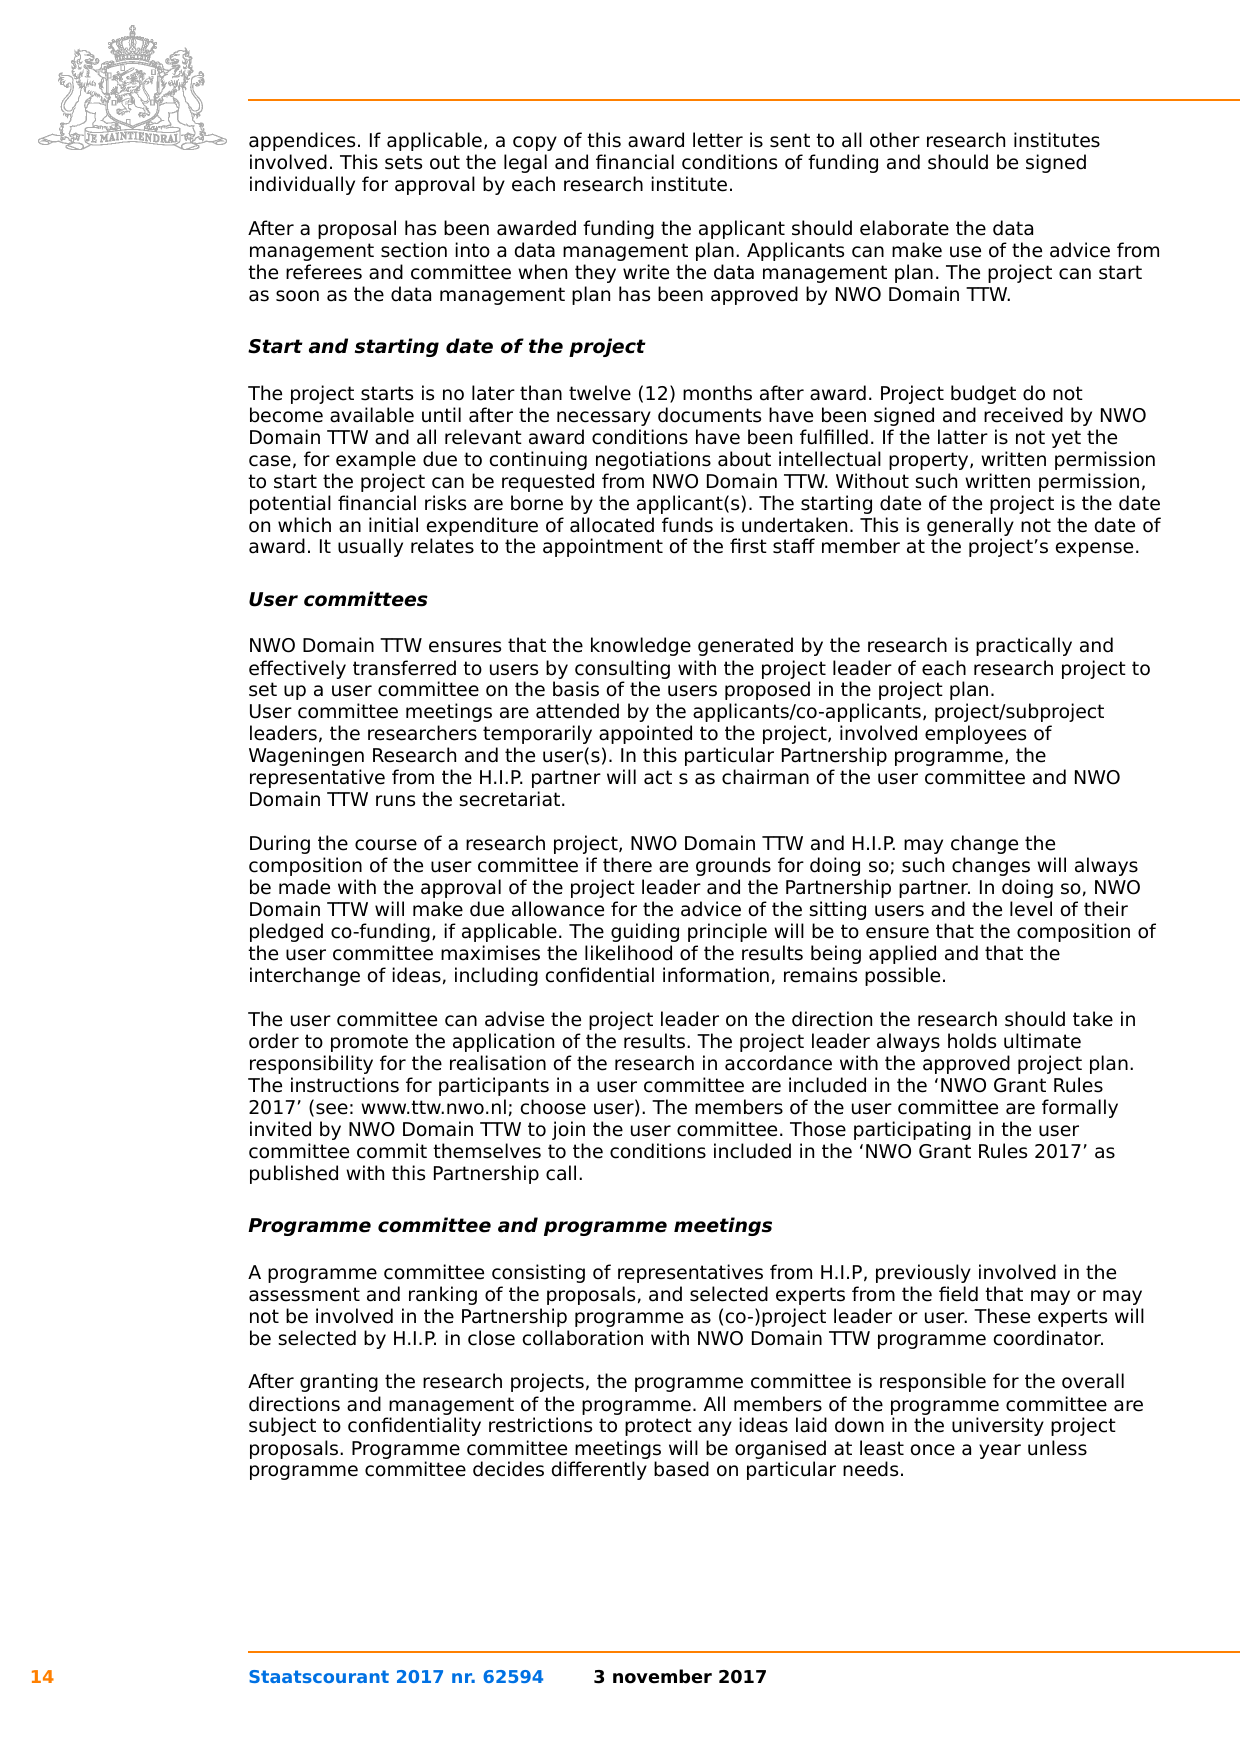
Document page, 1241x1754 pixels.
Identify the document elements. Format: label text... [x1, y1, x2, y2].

text The user committee can advise the project leader on the direction the research should take in order to promote the application of the results. The project leader always holds ultimate responsibility for the realisation of the research in accordance with the approved project plan. The instructions for participants in a user committee are included in the ‘NWO Grant Rules 2017’ (see: www.ttw.nwo.nl; choose user). The members of the user committee are formally invited by NWO Domain TTW to join the user committee. Those participating in the user committee commit themselves to the conditions included in the ‘NWO Grant Rules 2017’ as published with this Partnership call. [248, 1009, 1163, 1185]
text A programme committee consisting of representatives from H.I.P, previously involved in the assessment and ranking of the proposals, and selected experts from the field that may or may not be involved in the Partnership programme as (co-)project leader or user. These experts will be selected by H.I.P. in close collaboration with NWO Domain TTW programme coordinator. [248, 1262, 1163, 1349]
picture [38, 25, 227, 150]
subtitle User committees [248, 588, 1163, 610]
text NWO Domain TTW ensures that the knowledge generated by the research is practically and effectively transferred to users by consulting with the project leader of each research project to set up a user committee on the basis of the users proposed in the project plan. [248, 635, 1163, 701]
subtitle Start and starting date of the project [248, 336, 1163, 358]
text During the course of a research project, NWO Domain TTW and H.I.P. may change the composition of the user committee if there are grounds for doing so; such changes will always be made with the approval of the project leader and the Partnership partner. In doing so, NWO Domain TTW will make due allowance for the advice of the sitting users and the level of their pledged co-funding, if applicable. The guiding principle will be to ensure that the composition of the user committee maximises the likelihood of the results being applied and that the interchange of ideas, including confidential information, remains possible. [248, 833, 1163, 987]
text User committee meetings are attended by the applicants/co-applicants, project/subproject leaders, the researchers temporarily appointed to the project, involved employees of Wageningen Research and the user(s). In this particular Partnership programme, the representative from the H.I.P. partner will act s as chairman of the user committee and NWO Domain TTW runs the secretariat. [248, 701, 1163, 811]
text After granting the research projects, the programme committee is responsible for the overall directions and management of the programme. All members of the programme committee are subject to confidentiality restrictions to protect any ideas laid down in the university project proposals. Programme committee meetings will be organised at least once a year unless programme committee decides differently based on particular needs. [248, 1371, 1163, 1481]
text The project starts is no later than twelve (12) months after award. Project budget do not become available until after the necessary documents have been signed and received by NWO Domain TTW and all relevant award conditions have been fulfilled. If the latter is not yet the case, for example due to continuing negotiations about intellectual property, written permission to start the project can be requested from NWO Domain TTW. Without such written permission, potential financial risks are borne by the applicant(s). The starting date of the project is the date on which an initial expenditure of allocated funds is undertaken. This is generally not the date of award. It usually relates to the appointment of the first staff member at the project’s expense. [248, 383, 1163, 558]
subtitle Programme committee and programme meetings [248, 1215, 1163, 1237]
text appendices. If applicable, a copy of this award letter is sent to all other research institutes involved. This sets out the legal and financial conditions of funding and should be signed individually for approval by each research institute. [248, 130, 1163, 196]
text After a proposal has been awarded funding the applicant should elaborate the data management section into a data management plan. Applicants can make use of the advice from the referees and committee when they write the data management plan. The project can start as soon as the data management plan has been approved by NWO Domain TTW. [248, 218, 1163, 306]
